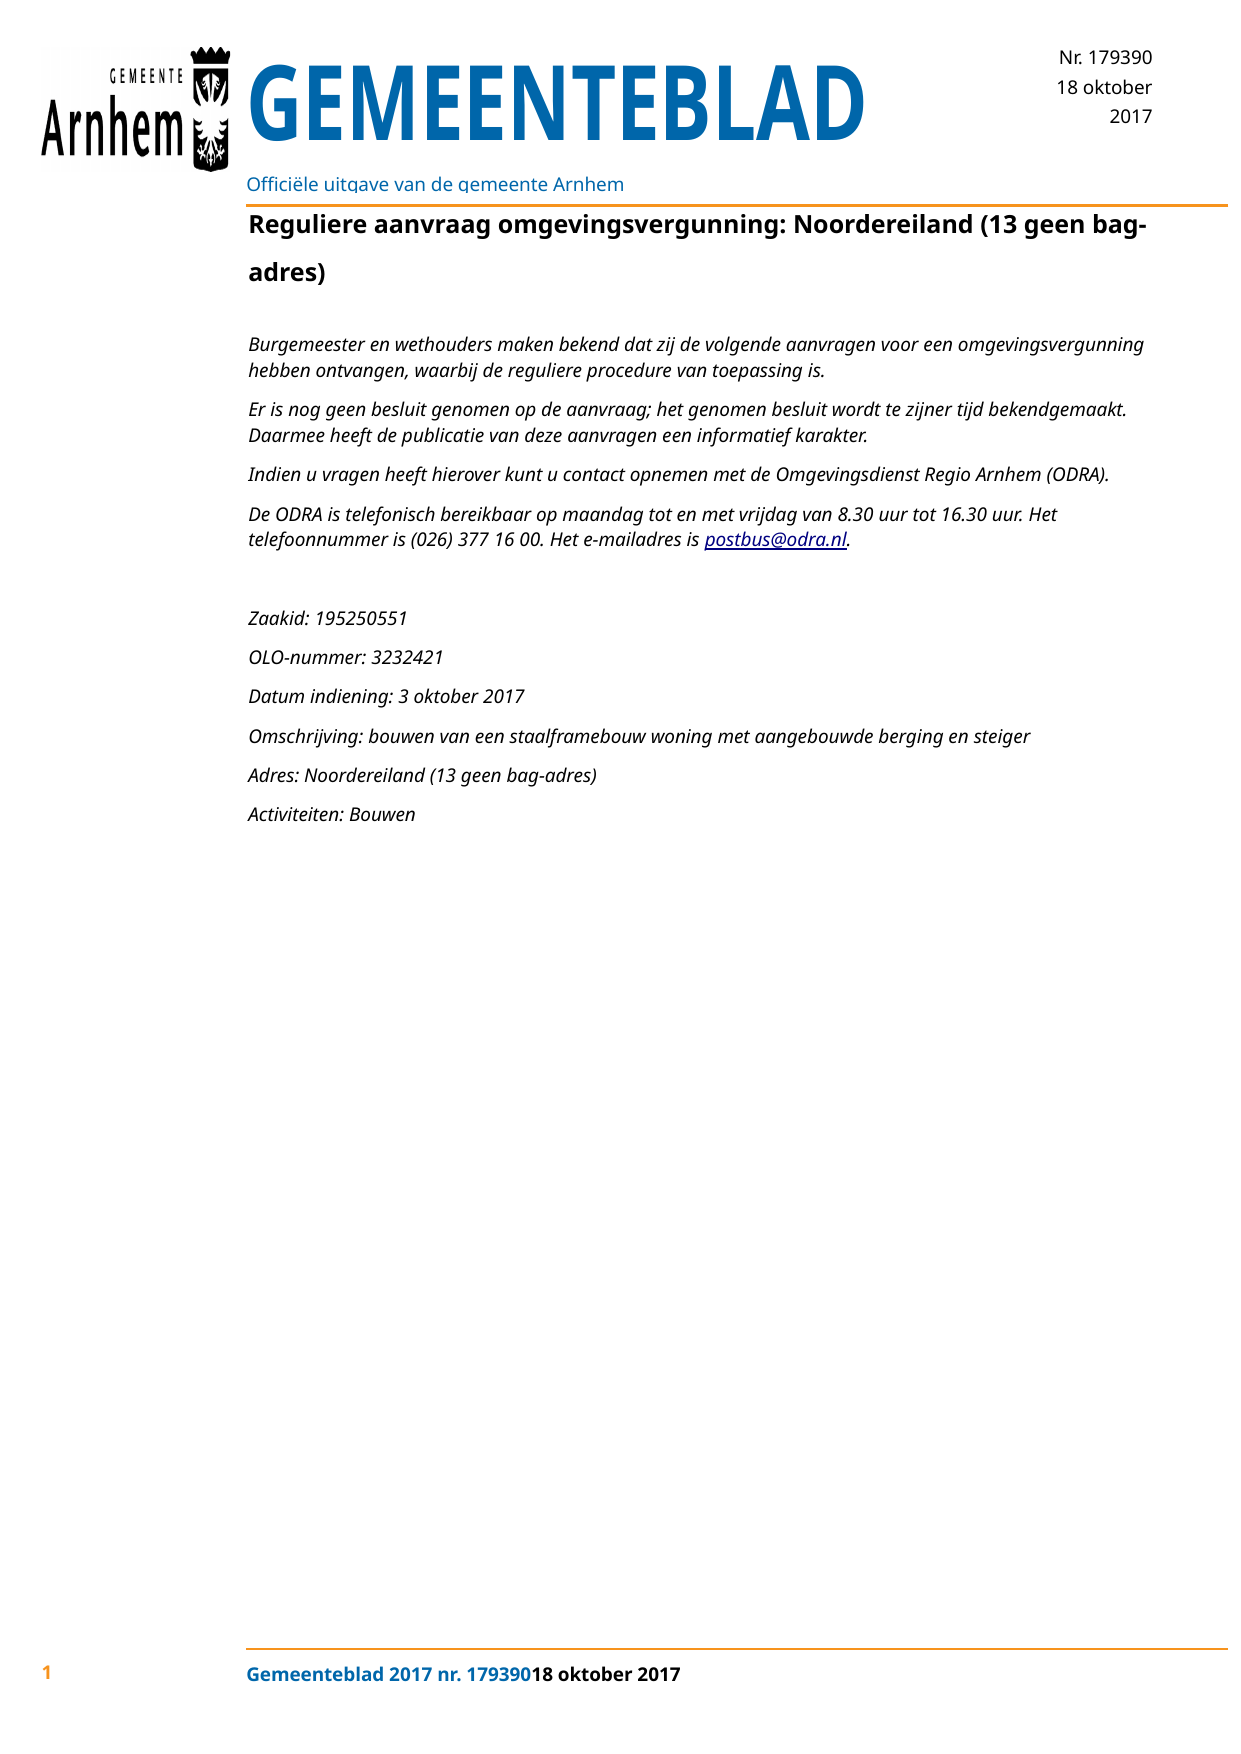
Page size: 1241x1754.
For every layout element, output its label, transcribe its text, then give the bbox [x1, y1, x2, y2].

text Er is nog geen besluit genomen op de aanvraag; het genomen besluit wordt te zijner tijd bekendgemaakt. Daarmee heeft de publicatie van deze aanvragen een informatief karakter. [248, 396, 1152, 448]
text De ODRA is telefonisch bereikbaar op maandag tot en met vrijdag van 8.30 uur tot 16.30 uur. Het telefoonnummer is (026) 377 16 00. Het e-mailadres is postbus@odra.nl. [248, 501, 1152, 552]
text Omschrijving: bouwen van een staalframebouw woning met aangebouwde berging en steiger [248, 723, 1152, 748]
picture [41, 47, 231, 172]
text Activiteiten: Bouwen [248, 801, 1152, 827]
text Reguliere aanvraag omgevingsvergunning: Noordereiland (13 geen bag-adres) [248, 207, 1152, 288]
text Burgemeester en wethouders maken bekend dat zij de volgende aanvragen voor een omgevingsvergunning hebben ontvangen, waarbij de reguliere procedure van toepassing is. [248, 331, 1152, 383]
text OLO-nummer: 3232421 [248, 644, 1152, 670]
text Adres: Noordereiland (13 geen bag-adres) [248, 762, 1152, 788]
text Datum indiening: 3 oktober 2017 [248, 683, 1152, 709]
text Zaakid: 195250551 [248, 605, 1152, 631]
text Indien u vragen heeft hierover kunt u contact opnemen met de Omgevingsdienst Regio Arnhem (ODRA). [248, 461, 1152, 487]
